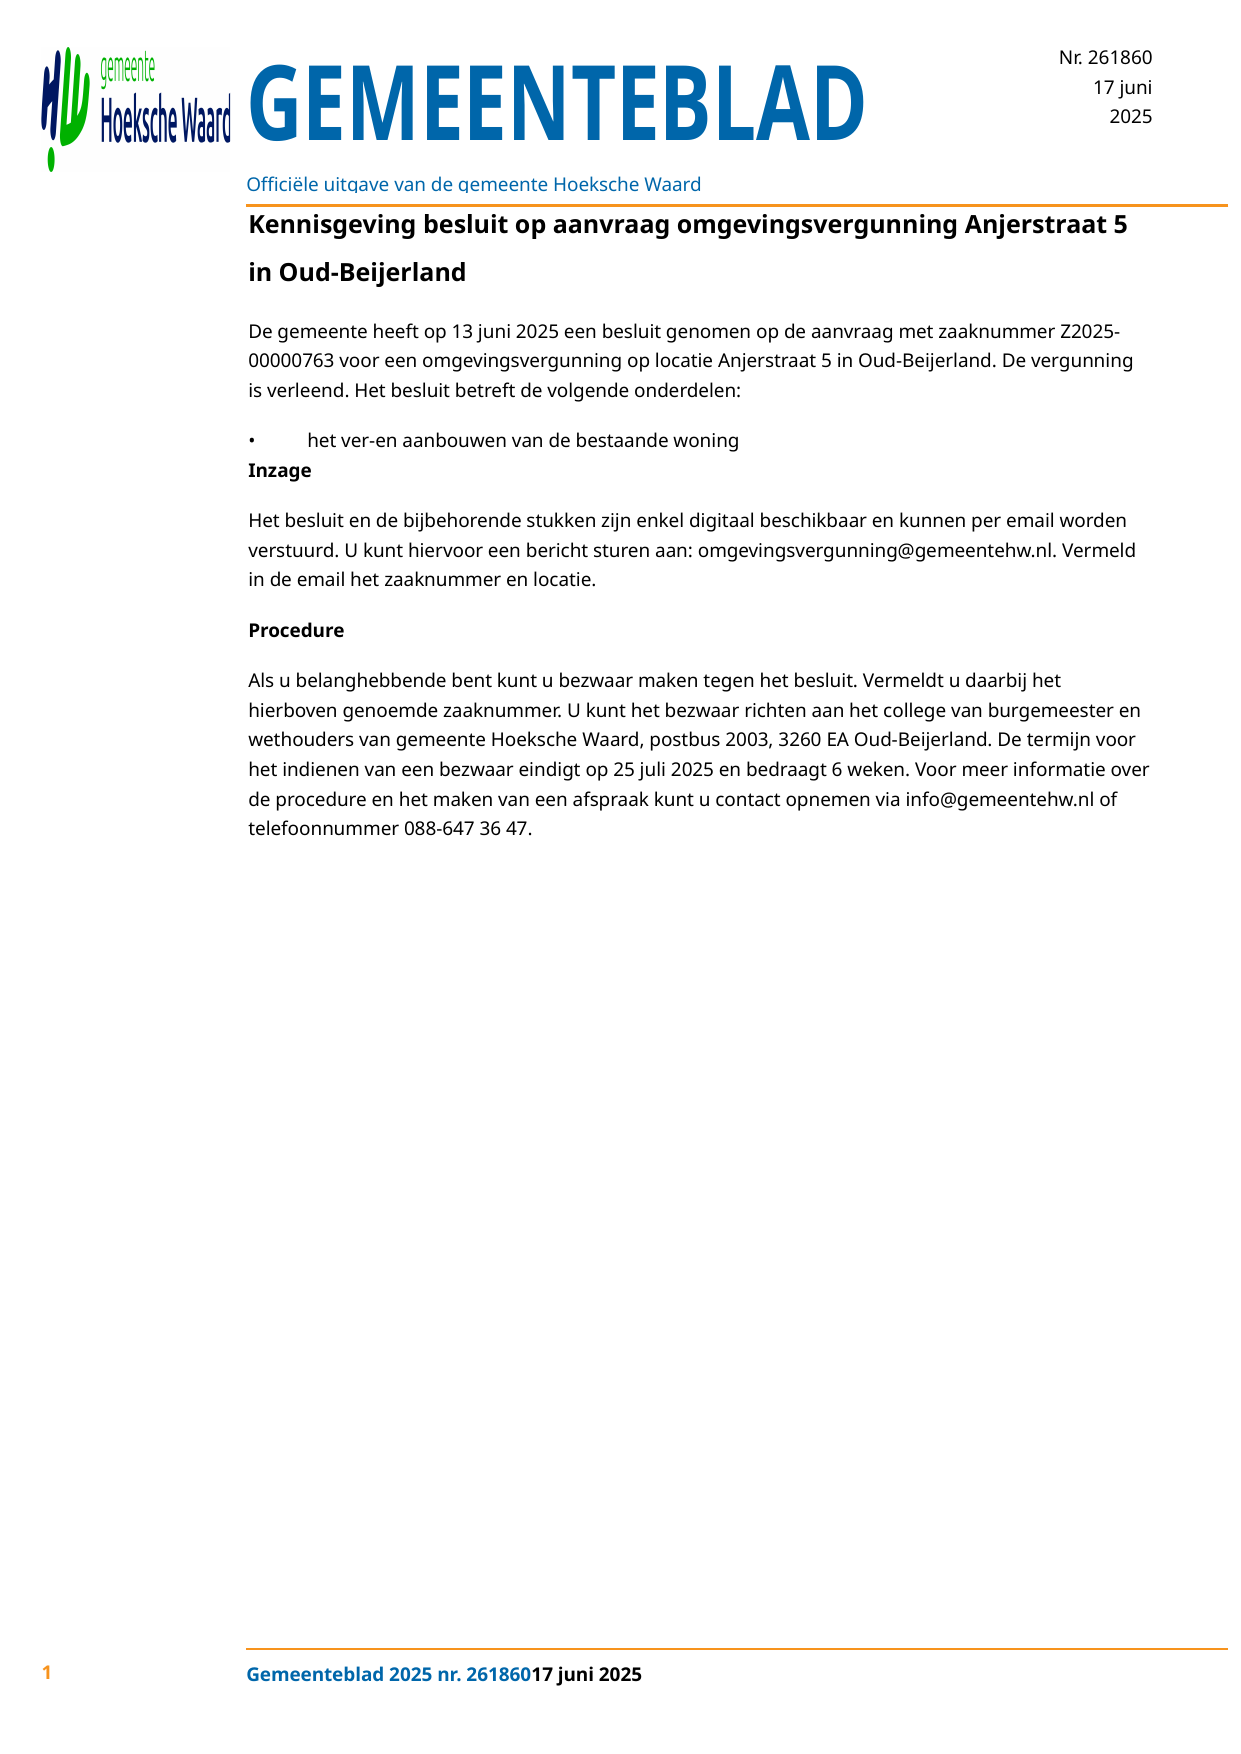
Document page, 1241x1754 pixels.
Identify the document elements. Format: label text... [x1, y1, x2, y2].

text Inzage [248, 457, 1152, 483]
text Kennisgeving besluit op aanvraag omgevingsvergunning Anjerstraat 5 in Oud-Beijerland [248, 207, 1152, 288]
text Het besluit en de bijbehorende stukken zijn enkel digitaal beschikbaar en kunnen per email worden verstuurd. U kunt hiervoor een bericht sturen aan: omgevingsvergunning@gemeentehw.nl. Vermeld in de email het zaaknummer en locatie. [248, 507, 1152, 592]
list het ver-en aanbouwen van de bestaande woning [248, 427, 1152, 453]
text De gemeente heeft op 13 juni 2025 een besluit genomen op de aanvraag met zaaknummer Z2025-00000763 voor een omgevingsvergunning op locatie Anjerstraat 5 in Oud-Beijerland. De vergunning is verleend. Het besluit betreft de volgende onderdelen: [248, 318, 1152, 403]
text Als u belanghebbende bent kunt u bezwaar maken tegen het besluit. Vermeldt u daarbij het hierboven genoemde zaaknummer. U kunt het bezwaar richten aan het college van burgemeester en wethouders van gemeente Hoeksche Waard, postbus 2003, 3260 EA Oud-Beijerland. De termijn voor het indienen van een bezwaar eindigt op 25 juli 2025 en bedraagt 6 weken. Voor meer informatie over de procedure en het maken van een afspraak kunt u contact opnemen via info@gemeentehw.nl of telefoonnummer 088-647 36 47. [248, 667, 1152, 841]
text Procedure [248, 617, 1152, 643]
picture [41, 47, 231, 172]
